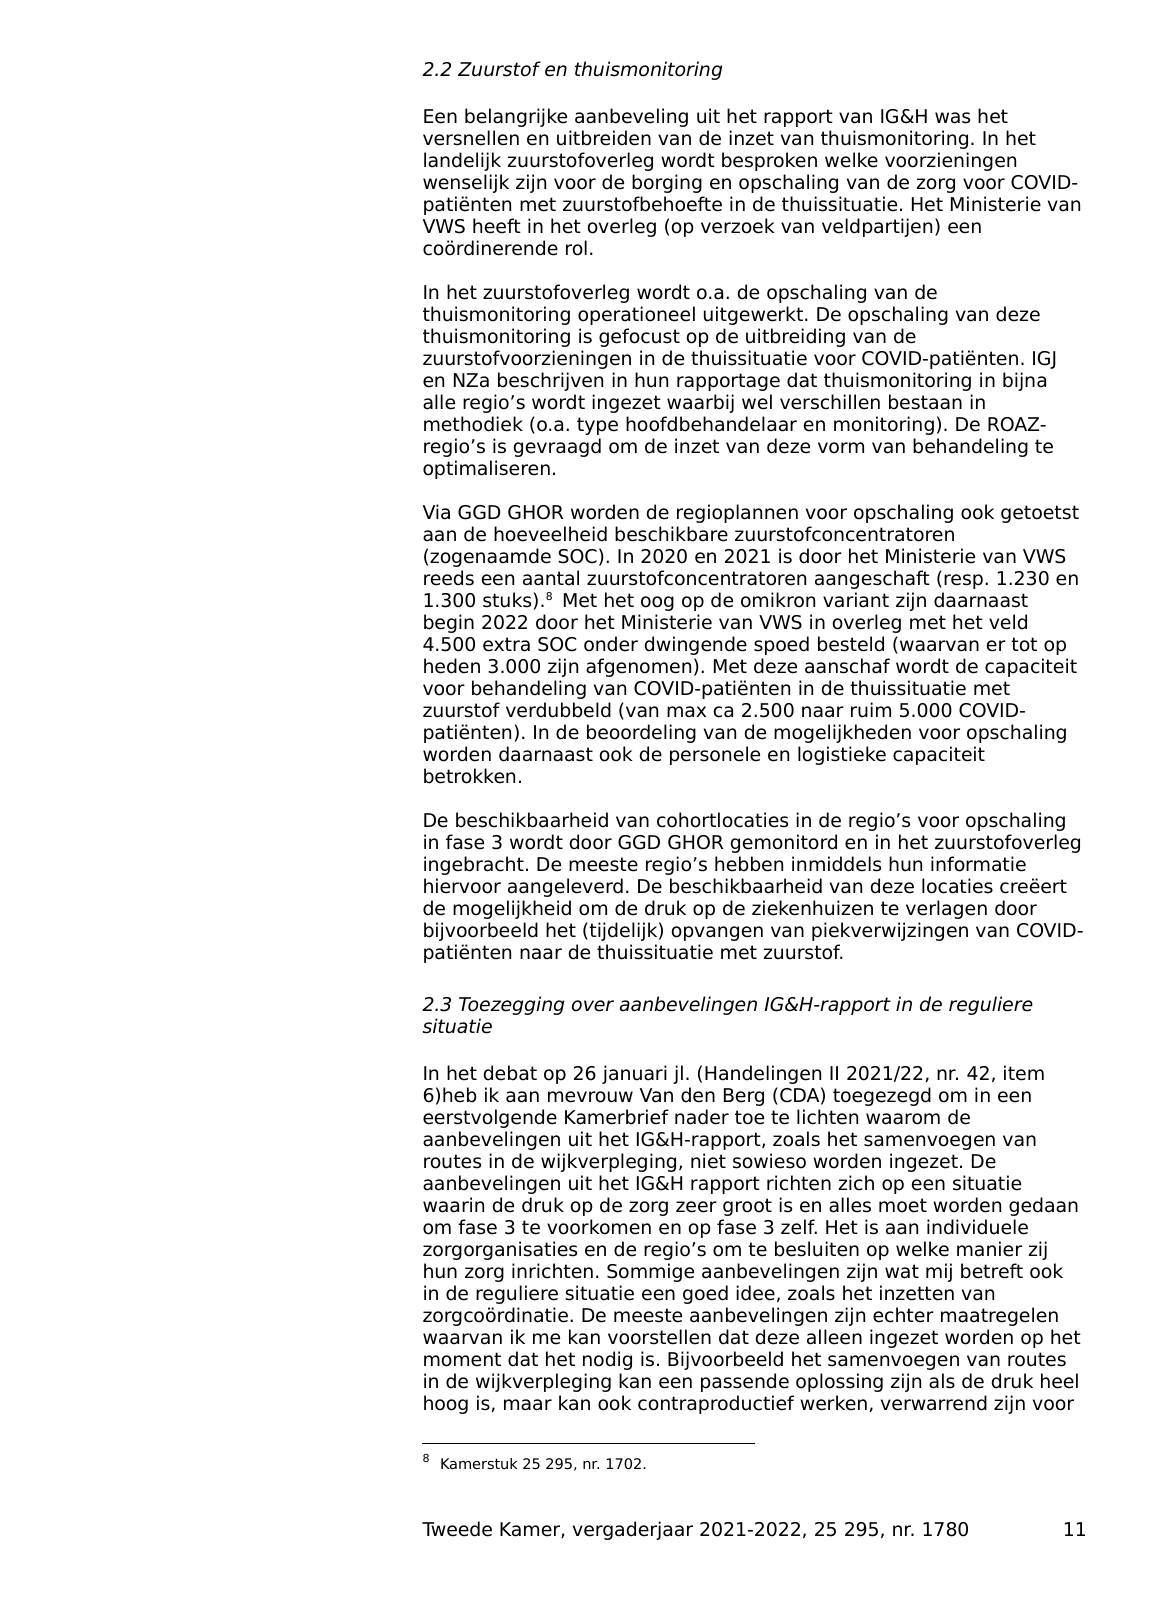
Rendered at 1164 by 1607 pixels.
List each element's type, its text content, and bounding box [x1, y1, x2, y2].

text Via GGD GHOR worden de regioplannen voor opschaling ook getoetst aan de hoeveelheid beschikbare zuurstofconcentratoren (zogenaamde SOC). In 2020 en 2021 is door het Ministerie van VWS reeds een aantal zuurstofconcentratoren aangeschaft (resp. 1.230 en 1.300 stuks). Met het oog op de omikron variant zijn daarnaast begin 2022 door het Ministerie van VWS in overleg met het veld 4.500 extra SOC onder dwingende spoed besteld (waarvan er tot op heden 3.000 zijn afgenomen). Met deze aanschaf wordt de capaciteit voor behandeling van COVID-patiënten in de thuissituatie met zuurstof verdubbeld (van max ca 2.500 naar ruim 5.000 COVID-patiënten). In de beoordeling van de mogelijkheden voor opschaling worden daarnaast ook de personele en logistieke capaciteit betrokken. [422, 502, 1087, 788]
subtitle 2.2 Zuurstof en thuismonitoring [422, 59, 1087, 81]
text In het zuurstofoverleg wordt o.a. de opschaling van de thuismonitoring operationeel uitgewerkt. De opschaling van deze thuismonitoring is gefocust op de uitbreiding van de zuurstofvoorzieningen in de thuissituatie voor COVID-patiënten. IGJ en NZa beschrijven in hun rapportage dat thuismonitoring in bijna alle regio’s wordt ingezet waarbij wel verschillen bestaan in methodiek (o.a. type hoofdbehandelaar en monitoring). De ROAZ-regio’s is gevraagd om de inzet van deze vorm van behandeling te optimaliseren. [422, 282, 1087, 480]
text De beschikbaarheid van cohortlocaties in de regio’s voor opschaling in fase 3 wordt door GGD GHOR gemonitord en in het zuurstofoverleg ingebracht. De meeste regio’s hebben inmiddels hun informatie hiervoor aangeleverd. De beschikbaarheid van deze locaties creëert de mogelijkheid om de druk op de ziekenhuizen te verlagen door bijvoorbeeld het (tijdelijk) opvangen van piekverwijzingen van COVID-patiënten naar de thuissituatie met zuurstof. [422, 810, 1087, 964]
text Een belangrijke aanbeveling uit het rapport van IG&H was het versnellen en uitbreiden van de inzet van thuismonitoring. In het landelijk zuurstofoverleg wordt besproken welke voorzieningen wenselijk zijn voor de borging en opschaling van de zorg voor COVID-patiënten met zuurstofbehoefte in de thuissituatie. Het Ministerie van VWS heeft in het overleg (op verzoek van veldpartijen) een coördinerende rol. [422, 106, 1087, 260]
subtitle 2.3 Toezegging over aanbevelingen IG&H-rapport in de reguliere situatie [422, 994, 1087, 1038]
text In het debat op 26 januari jl. (Handelingen II 2021/22, nr. 42, item 6)heb ik aan mevrouw Van den Berg (CDA) toegezegd om in een eerstvolgende Kamerbrief nader toe te lichten waarom de aanbevelingen uit het IG&H-rapport, zoals het samenvoegen van routes in de wijkverpleging, niet sowieso worden ingezet. De aanbevelingen uit het IG&H rapport richten zich op een situatie waarin de druk op de zorg zeer groot is en alles moet worden gedaan om fase 3 te voorkomen en op fase 3 zelf. Het is aan individuele zorgorganisaties en de regio’s om te besluiten op welke manier zij hun zorg inrichten. Sommige aanbevelingen zijn wat mij betreft ook in de reguliere situatie een goed idee, zoals het inzetten van zorgcoördinatie. De meeste aanbevelingen zijn echter maatregelen waarvan ik me kan voorstellen dat deze alleen ingezet worden op het moment dat het nodig is. Bijvoorbeeld het samenvoegen van routes in de wijkverpleging kan een passende oplossing zijn als de druk heel hoog is, maar kan ook contraproductief werken, verwarrend zijn voor [422, 1063, 1087, 1414]
text Kamerstuk 25 295, nr. 1702. [422, 1452, 1087, 1474]
